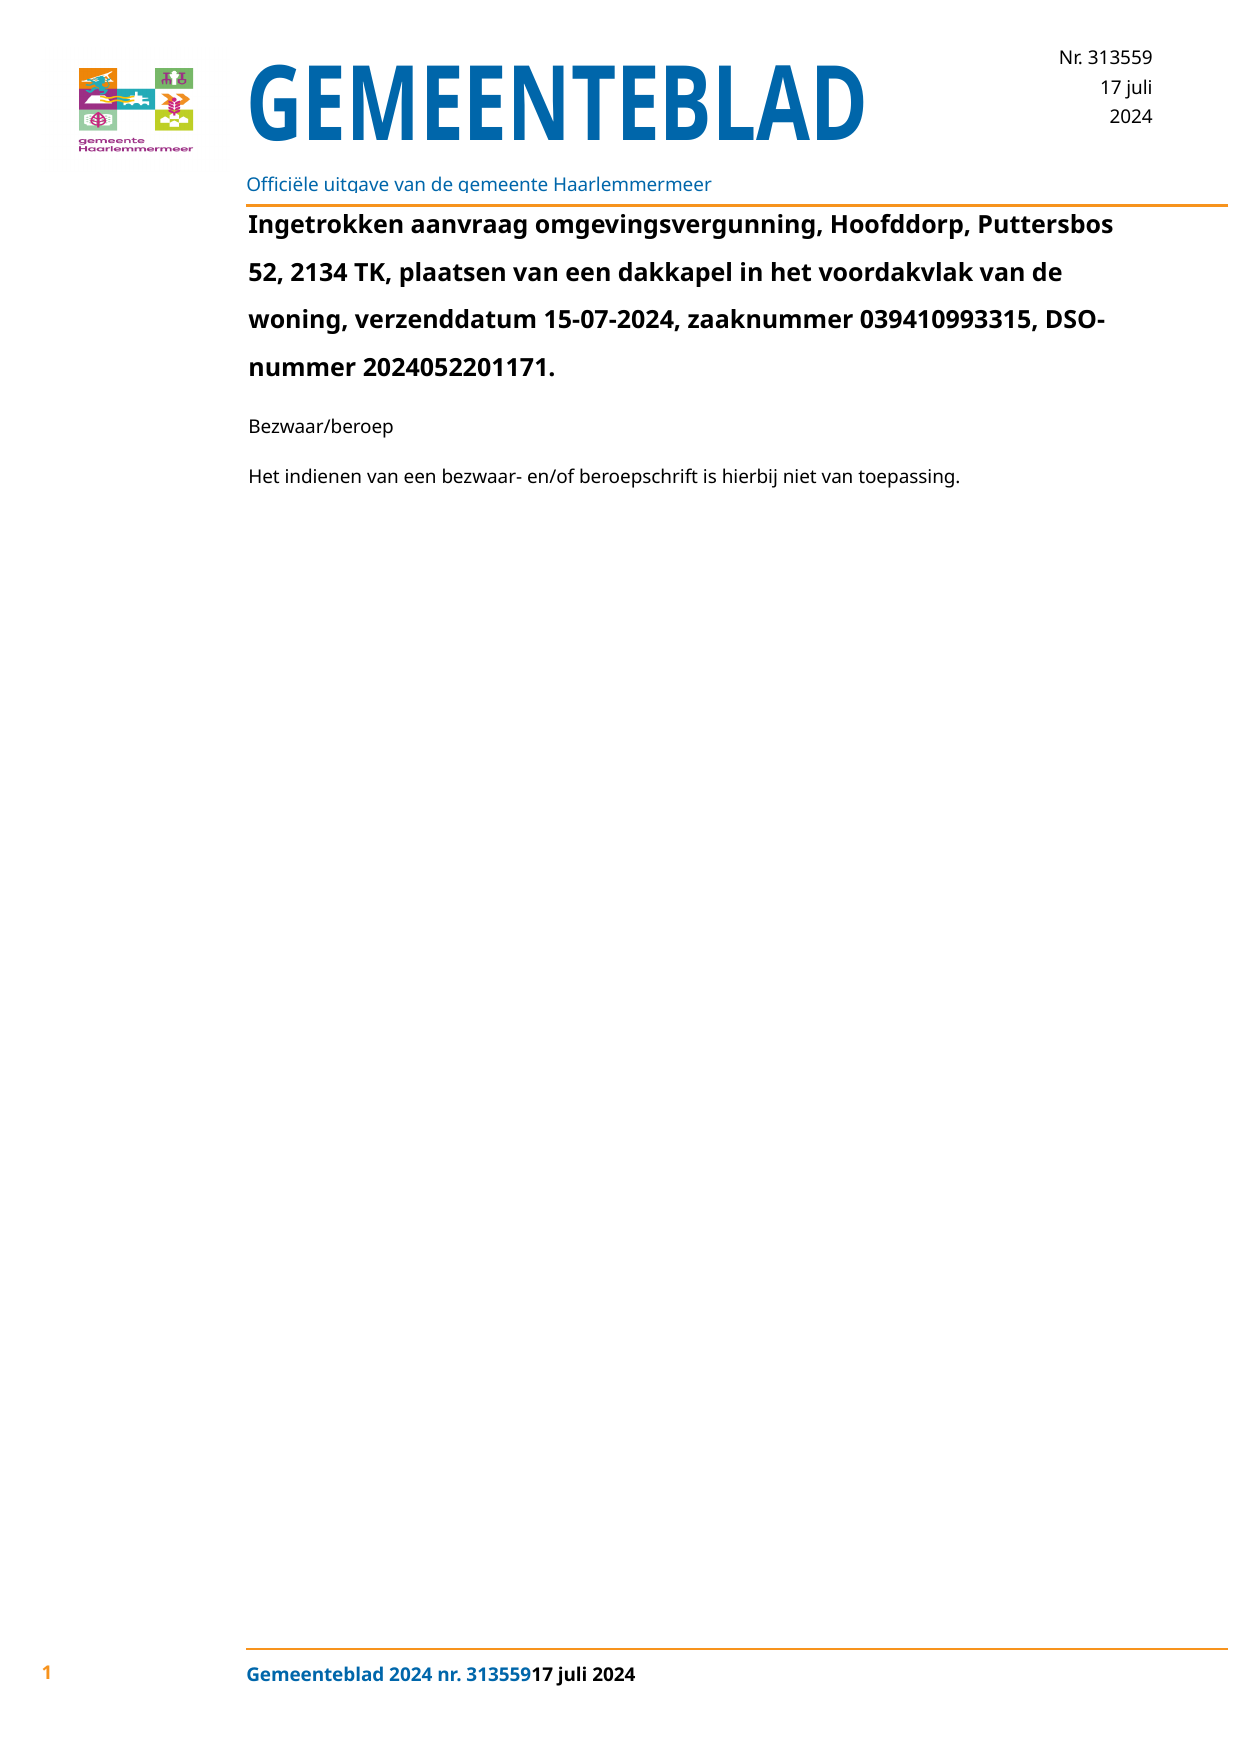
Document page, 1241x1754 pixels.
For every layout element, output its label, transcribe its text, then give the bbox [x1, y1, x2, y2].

text Ingetrokken aanvraag omgevingsvergunning, Hoofddorp, Puttersbos 52, 2134 TK, plaatsen van een dakkapel in het voordakvlak van de woning, verzenddatum 15-07-2024, zaaknummer 039410993315, DSO-nummer 2024052201171. [248, 207, 1152, 384]
text Het indienen van een bezwaar- en/of beroepschrift is hierbij niet van toepassing. [248, 463, 1152, 489]
picture [41, 47, 231, 172]
text Bezwaar/beroep [248, 413, 1152, 439]
